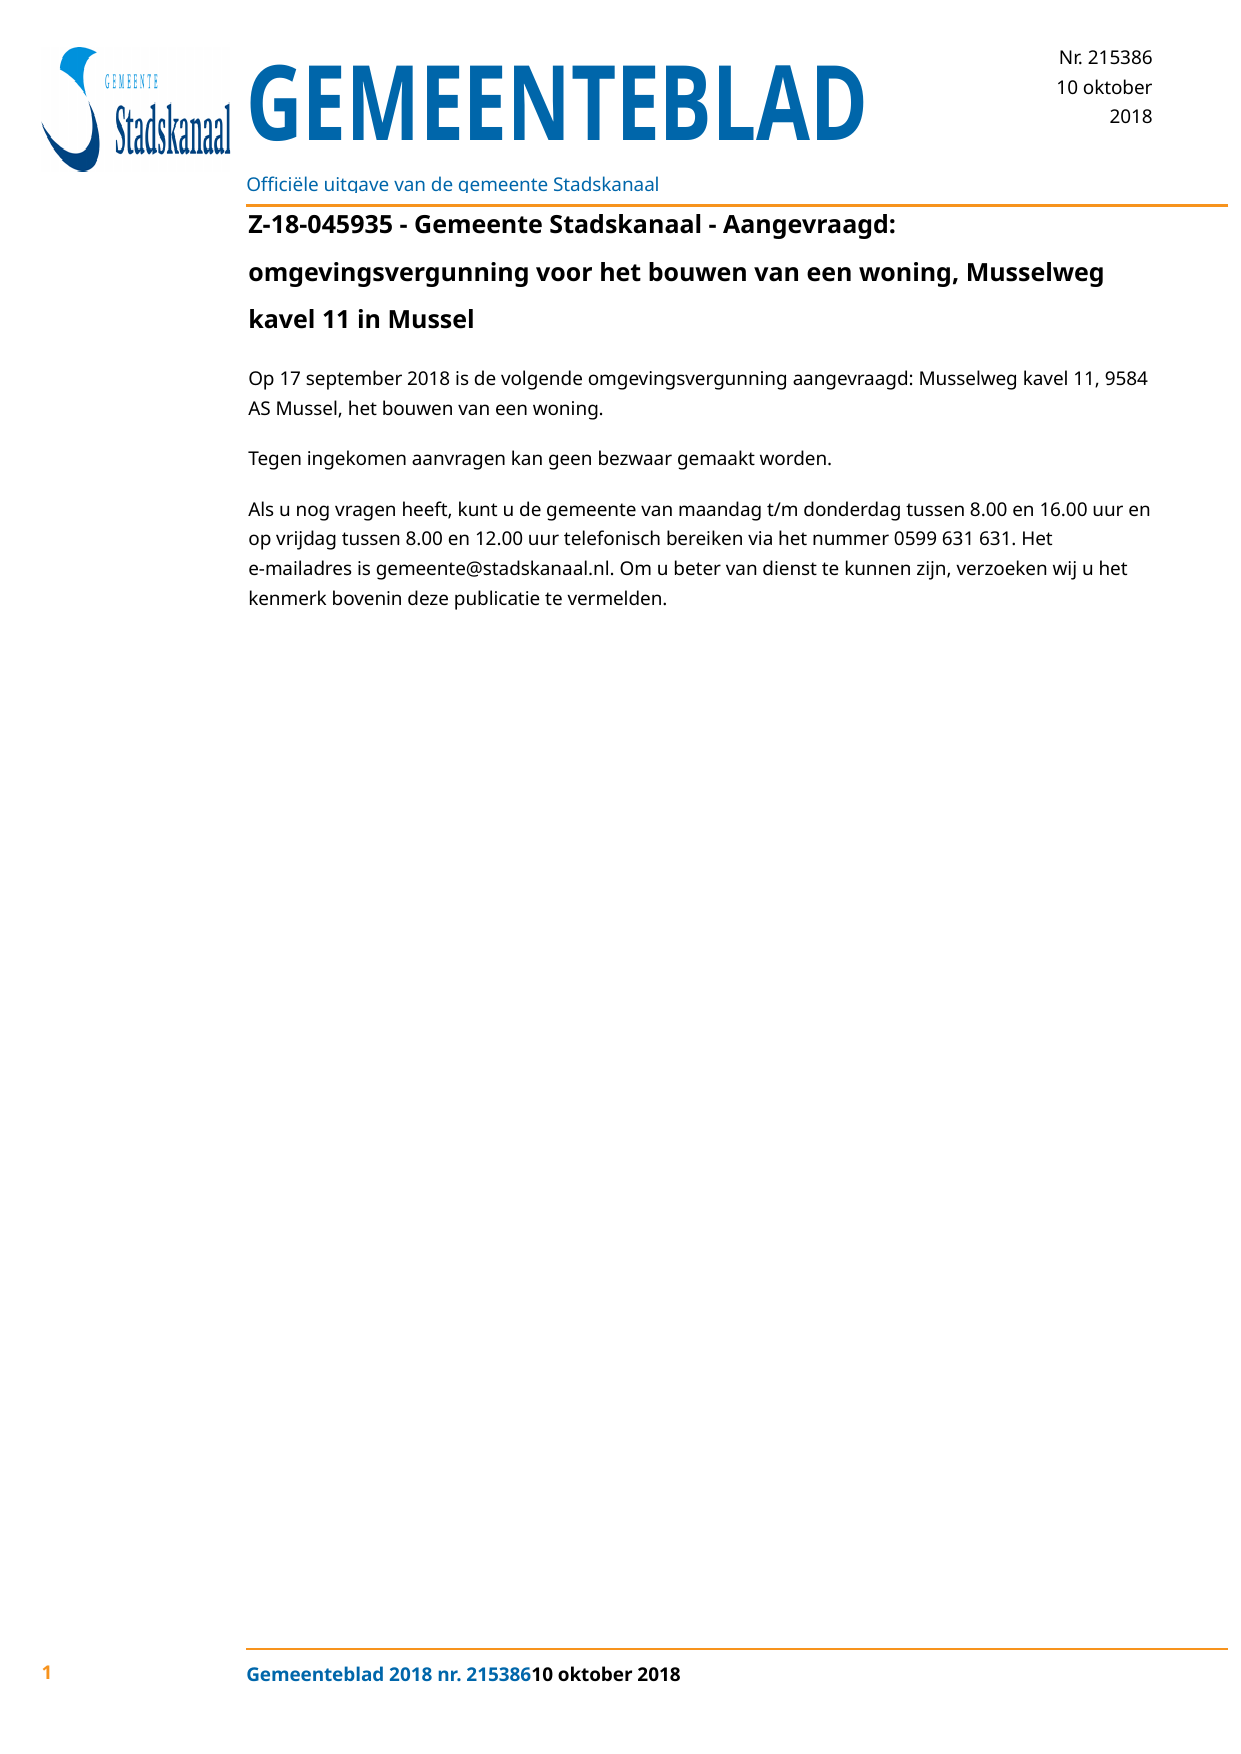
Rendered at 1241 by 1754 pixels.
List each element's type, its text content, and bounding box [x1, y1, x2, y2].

picture [41, 47, 231, 172]
text Tegen ingekomen aanvragen kan geen bezwaar gemaakt worden. [248, 446, 1152, 471]
text Als u nog vragen heeft, kunt u de gemeente van maandag t/m donderdag tussen 8.00 en 16.00 uur en op vrijdag tussen 8.00 en 12.00 uur telefonisch bereiken via het nummer 0599 631 631. Het e‑mailadres is gemeente@stadskanaal.nl. Om u beter van dienst te kunnen zijn, verzoeken wij u het kenmerk bovenin deze publicatie te vermelden. [248, 496, 1152, 610]
text Op 17 september 2018 is de volgende omgevingsvergunning aangevraagd: Musselweg kavel 11, 9584 AS Mussel, het bouwen van een woning. [248, 366, 1152, 421]
text Z-18-045935 - Gemeente Stadskanaal - Aangevraagd: omgevingsvergunning voor het bouwen van een woning, Musselweg kavel 11 in Mussel [248, 207, 1152, 336]
